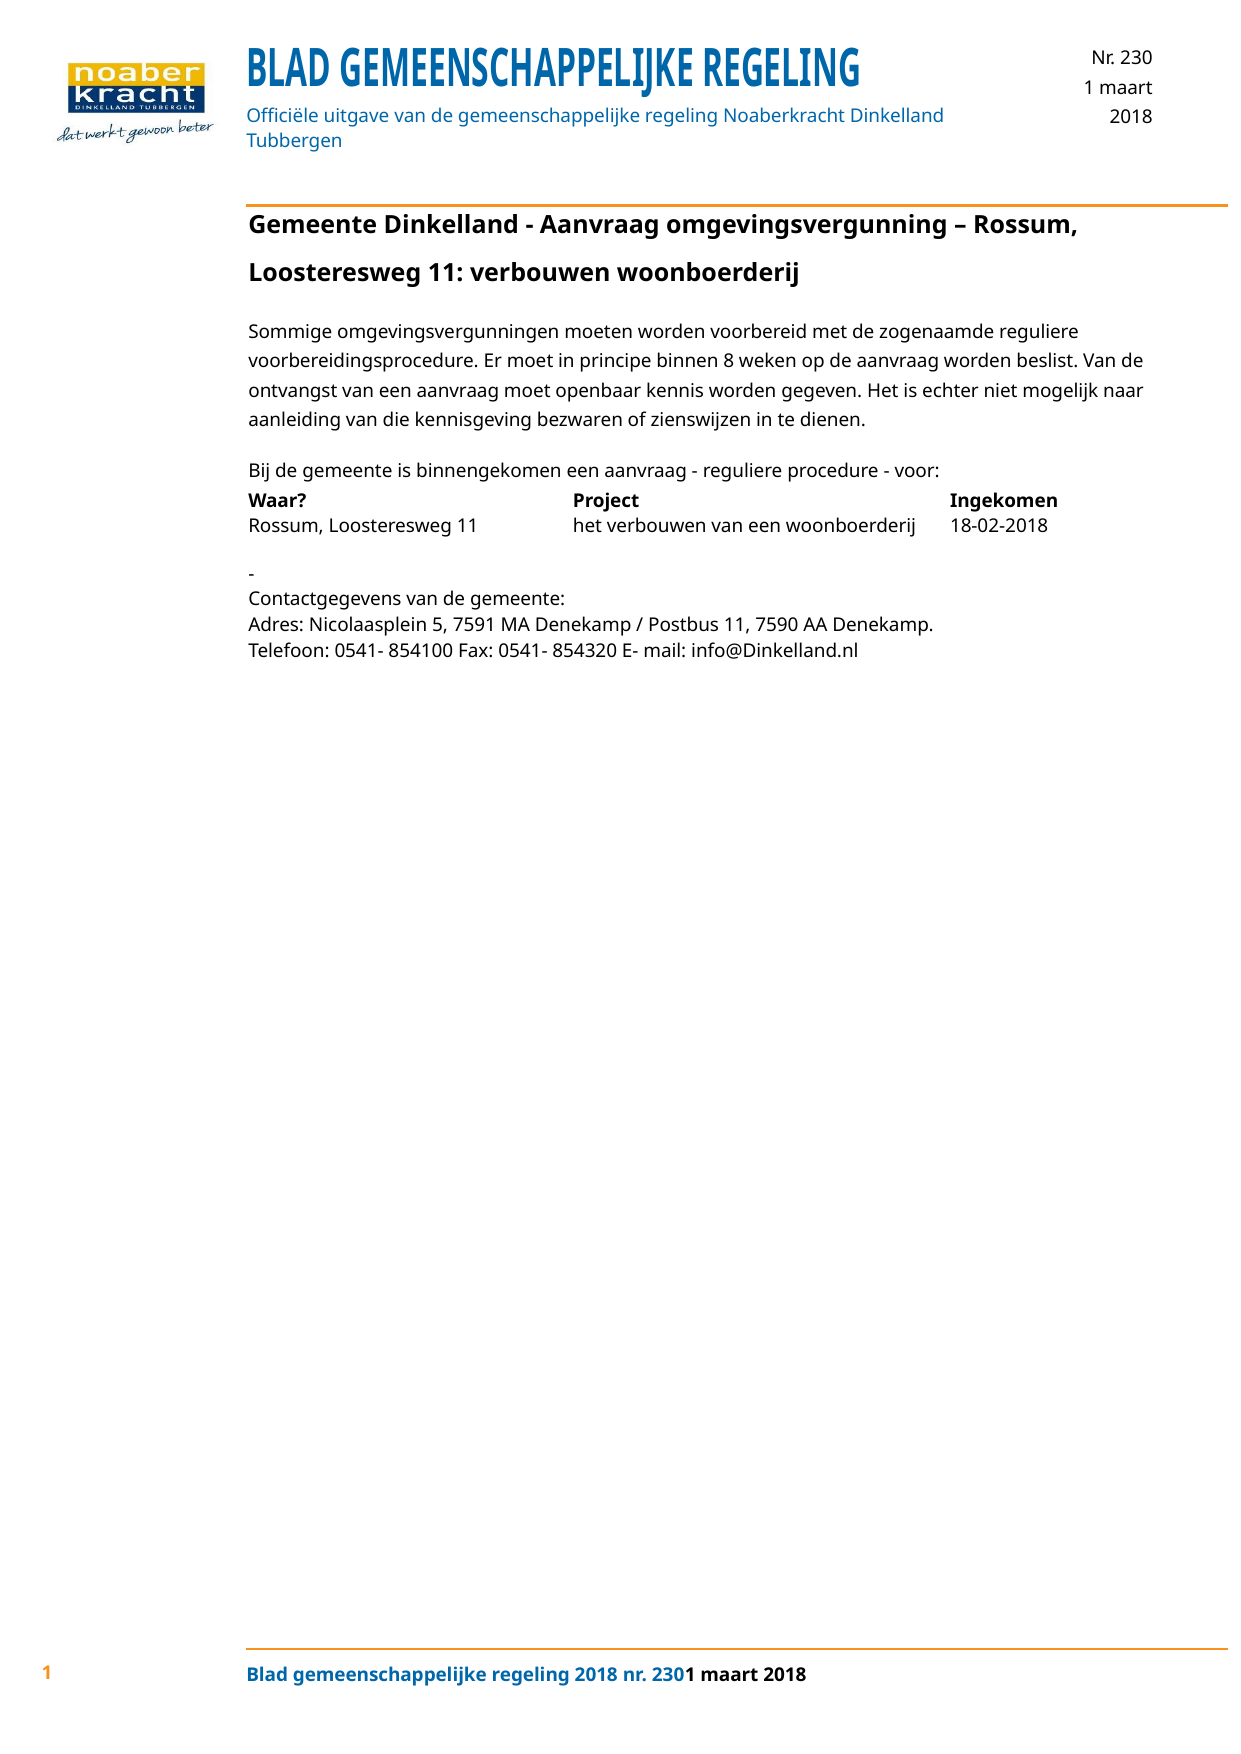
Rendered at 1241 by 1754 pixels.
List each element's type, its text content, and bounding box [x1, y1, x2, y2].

text Contactgegevens van de gemeente: [248, 585, 1152, 611]
table_header Waar? [248, 487, 573, 512]
text Sommige omgevingsvergunningen moeten worden voorbereid met de zogenaamde reguliere voorbereidingsprocedure. Er moet in principe binnen 8 weken op de aanvraag worden beslist. Van de ontvangst van een aanvraag moet openbaar kennis worden gegeven. Het is echter niet mogelijk naar aanleiding van die kennisgeving bezwaren of zienswijzen in te dienen. [248, 318, 1152, 432]
text Adres: Nicolaasplein 5, 7591 MA Denekamp / Postbus 11, 7590 AA Denekamp. [248, 611, 1152, 637]
text - [248, 560, 1152, 585]
table_header Project [573, 487, 950, 512]
text Telefoon: 0541- 854100 Fax: 0541- 854320 E- mail: info@Dinkelland.nl [248, 637, 1152, 663]
table_cell 18-02-2018 [950, 513, 1152, 538]
table_header Ingekomen [950, 487, 1152, 512]
table_cell het verbouwen van een woonboerderij [573, 513, 950, 538]
text Bij de gemeente is binnengekomen een aanvraag - reguliere procedure - voor: [248, 457, 1152, 483]
text Gemeente Dinkelland - Aanvraag omgevingsvergunning – Rossum, Loosteresweg 11: verbouwen woonboerderij [248, 207, 1152, 288]
picture [41, 47, 231, 172]
table_cell Rossum, Loosteresweg 11 [248, 513, 573, 538]
